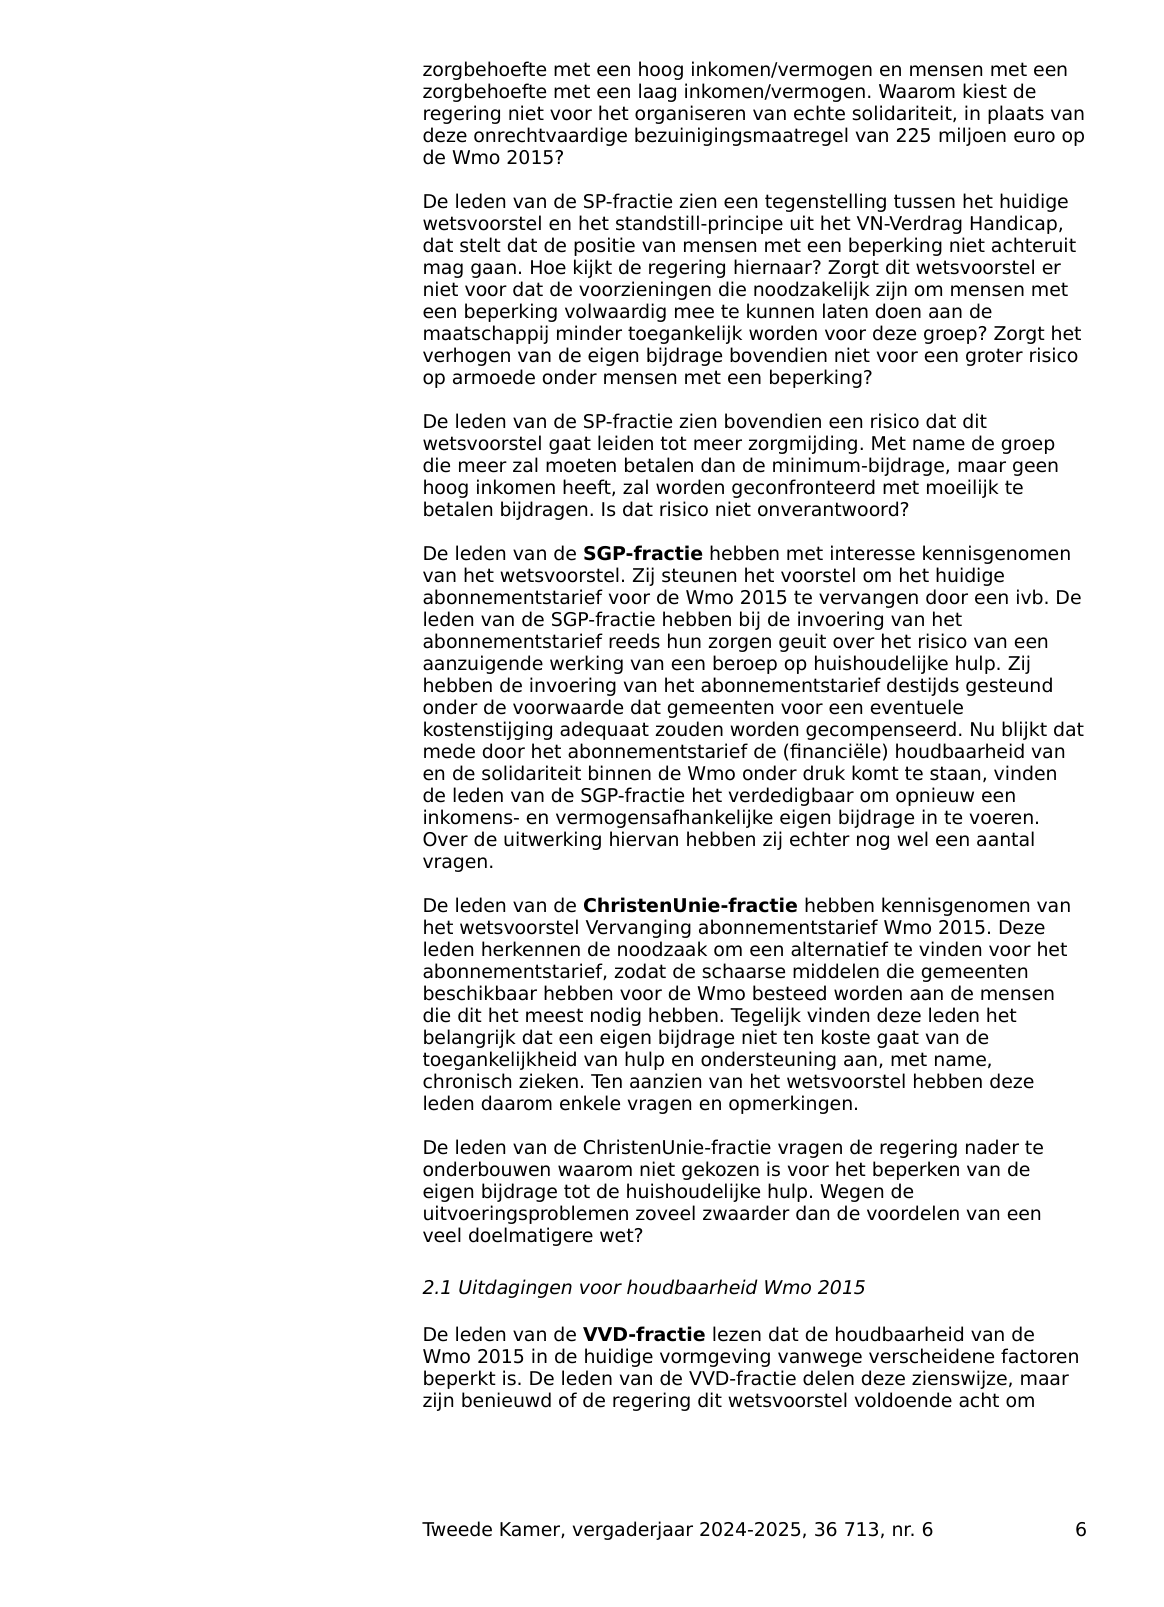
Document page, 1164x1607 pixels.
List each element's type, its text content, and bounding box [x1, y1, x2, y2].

text zorgbehoefte met een hoog inkomen/vermogen en mensen met een zorgbehoefte met een laag inkomen/vermogen. Waarom kiest de regering niet voor het organiseren van echte solidariteit, in plaats van deze onrechtvaardige bezuinigingsmaatregel van 225 miljoen euro op de Wmo 2015? [422, 59, 1087, 169]
text De leden van de SGP-fractie hebben met interesse kennisgenomen van het wetsvoorstel. Zij steunen het voorstel om het huidige abonnementstarief voor de Wmo 2015 te vervangen door een ivb. De leden van de SGP-fractie hebben bij de invoering van het abonnementstarief reeds hun zorgen geuit over het risico van een aanzuigende werking van een beroep op huishoudelijke hulp. Zij hebben de invoering van het abonnementstarief destijds gesteund onder de voorwaarde dat gemeenten voor een eventuele kostenstijging adequaat zouden worden gecompenseerd. Nu blijkt dat mede door het abonnementstarief de (financiële) houdbaarheid van en de solidariteit binnen de Wmo onder druk komt te staan, vinden de leden van de SGP-fractie het verdedigbaar om opnieuw een inkomens- en vermogensafhankelijke eigen bijdrage in te voeren. Over de uitwerking hiervan hebben zij echter nog wel een aantal vragen. [422, 543, 1087, 873]
text De leden van de SP-fractie zien bovendien een risico dat dit wetsvoorstel gaat leiden tot meer zorgmijding. Met name de groep die meer zal moeten betalen dan de minimum-bijdrage, maar geen hoog inkomen heeft, zal worden geconfronteerd met moeilijk te betalen bijdragen. Is dat risico niet onverantwoord? [422, 411, 1087, 521]
text De leden van de ChristenUnie-fractie vragen de regering nader te onderbouwen waarom niet gekozen is voor het beperken van de eigen bijdrage tot de huishoudelijke hulp. Wegen de uitvoeringsproblemen zoveel zwaarder dan de voordelen van een veel doelmatigere wet? [422, 1137, 1087, 1247]
subtitle 2.1 Uitdagingen voor houdbaarheid Wmo 2015 [422, 1277, 1087, 1299]
text De leden van de ChristenUnie-fractie hebben kennisgenomen van het wetsvoorstel Vervanging abonnementstarief Wmo 2015. Deze leden herkennen de noodzaak om een alternatief te vinden voor het abonnementstarief, zodat de schaarse middelen die gemeenten beschikbaar hebben voor de Wmo besteed worden aan de mensen die dit het meest nodig hebben. Tegelijk vinden deze leden het belangrijk dat een eigen bijdrage niet ten koste gaat van de toegankelijkheid van hulp en ondersteuning aan, met name, chronisch zieken. Ten aanzien van het wetsvoorstel hebben deze leden daarom enkele vragen en opmerkingen. [422, 895, 1087, 1115]
text De leden van de SP-fractie zien een tegenstelling tussen het huidige wetsvoorstel en het standstill-principe uit het VN-Verdrag Handicap, dat stelt dat de positie van mensen met een beperking niet achteruit mag gaan. Hoe kijkt de regering hiernaar? Zorgt dit wetsvoorstel er niet voor dat de voorzieningen die noodzakelijk zijn om mensen met een beperking volwaardig mee te kunnen laten doen aan de maatschappij minder toegankelijk worden voor deze groep? Zorgt het verhogen van de eigen bijdrage bovendien niet voor een groter risico op armoede onder mensen met een beperking? [422, 191, 1087, 389]
text De leden van de VVD-fractie lezen dat de houdbaarheid van de Wmo 2015 in de huidige vormgeving vanwege verscheidene factoren beperkt is. De leden van de VVD-fractie delen deze zienswijze, maar zijn benieuwd of de regering dit wetsvoorstel voldoende acht om [422, 1324, 1087, 1412]
